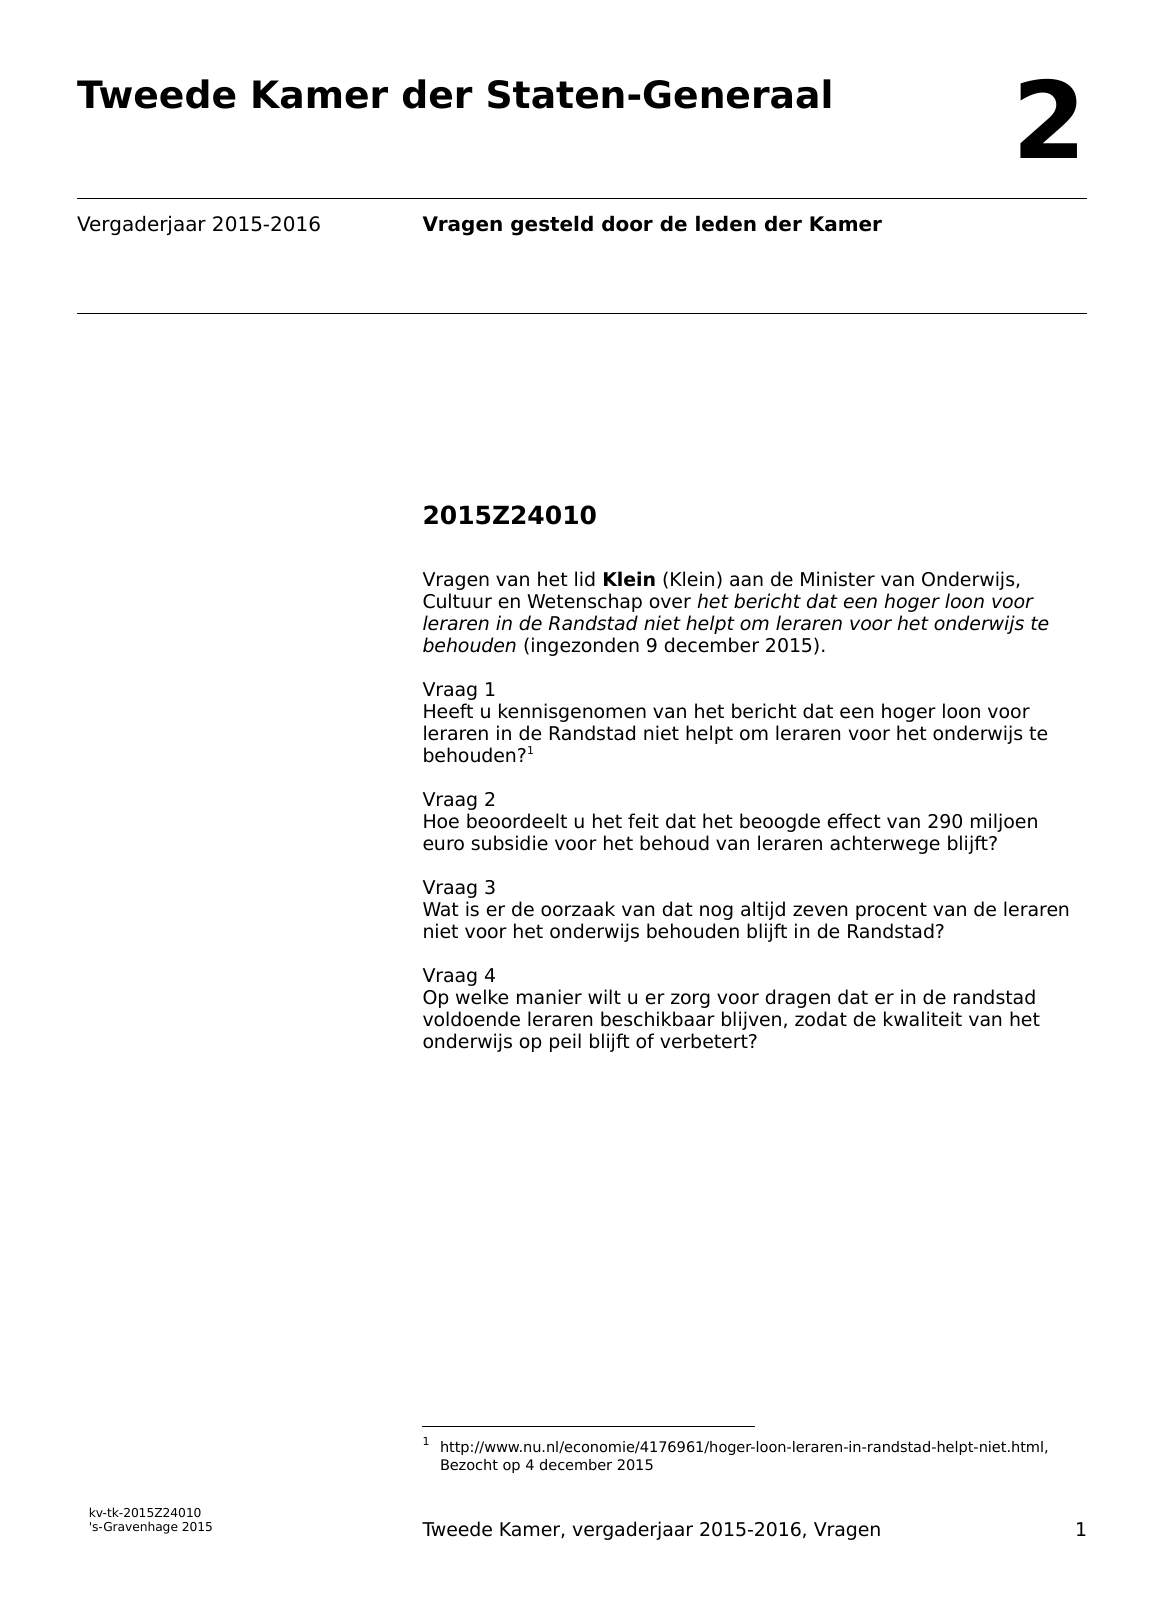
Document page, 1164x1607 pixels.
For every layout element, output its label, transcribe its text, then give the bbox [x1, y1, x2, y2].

text Op welke manier wilt u er zorg voor dragen dat er in de randstad voldoende leraren beschikbaar blijven, zodat de kwaliteit van het onderwijs op peil blijft of verbetert? [422, 987, 1087, 1053]
text Vraag 4 [422, 965, 1087, 987]
text Hoe beoordeelt u het feit dat het beoogde effect van 290 miljoen euro subsidie voor het behoud van leraren achterwege blijft? [422, 811, 1087, 855]
text 's-Gravenhage 2015 [88, 1520, 323, 1534]
text Vragen van het lid Klein (Klein) aan de Minister van Onderwijs, Cultuur en Wetenschap over het bericht dat een hoger loon voor leraren in de Randstad niet helpt om leraren voor het onderwijs te behouden (ingezonden 9 december 2015). [422, 569, 1087, 657]
text 2015Z24010 [422, 501, 1087, 531]
table_header Tweede Kamer der Staten-Generaal [77, 59, 886, 198]
text kv-tk-2015Z24010 [88, 1506, 323, 1520]
text http://www.nu.nl/economie/4176961/hoger-loon-leraren-in-randstad-helpt-niet.html, Bezocht op 4 december 2015 [422, 1435, 1087, 1474]
text Heeft u kennisgenomen van het bericht dat een hoger loon voor leraren in de Randstad niet helpt om leraren voor het onderwijs te behouden? [422, 701, 1087, 767]
table_cell Vragen gesteld door de leden der Kamer [422, 199, 1087, 313]
table_header 2 [886, 59, 1087, 198]
table_cell Vergaderjaar 2015-2016 [77, 199, 422, 313]
text Wat is er de oorzaak van dat nog altijd zeven procent van de leraren niet voor het onderwijs behouden blijft in de Randstad? [422, 899, 1087, 943]
text Vraag 3 [422, 877, 1087, 899]
text Vraag 1 [422, 679, 1087, 701]
text Vraag 2 [422, 789, 1087, 811]
